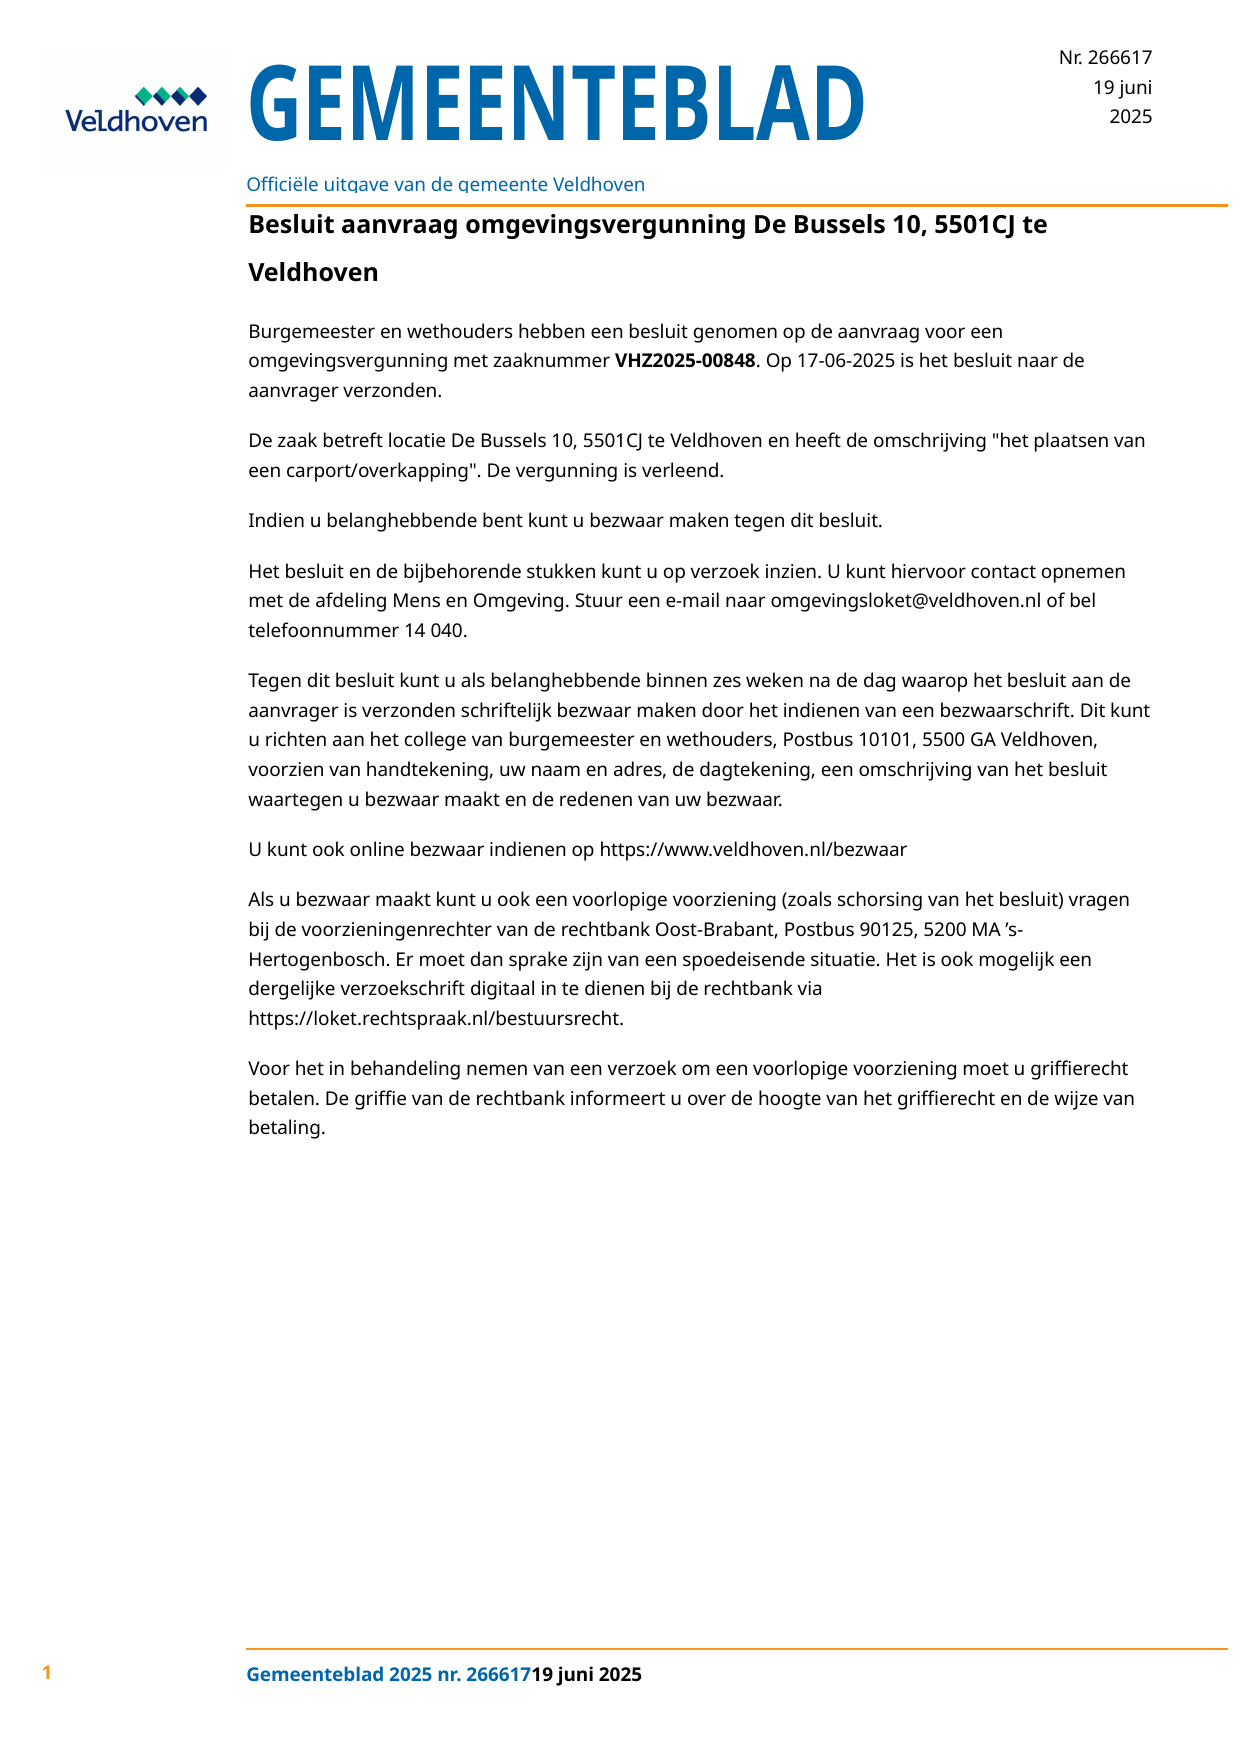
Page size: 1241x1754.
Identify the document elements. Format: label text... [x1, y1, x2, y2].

text Tegen dit besluit kunt u als belanghebbende binnen zes weken na de dag waarop het besluit aan de aanvrager is verzonden schriftelijk bezwaar maken door het indienen van een bezwaarschrift. Dit kunt u richten aan het college van burgemeester en wethouders, Postbus 10101, 5500 GA Veldhoven, voorzien van handtekening, uw naam en adres, de dagtekening, een omschrijving van het besluit waartegen u bezwaar maakt en de redenen van uw bezwaar. [248, 667, 1152, 812]
text Als u bezwaar maakt kunt u ook een voorlopige voorziening (zoals schorsing van het besluit) vragen bij de voorzieningenrechter van de rechtbank Oost-Brabant, Postbus 90125, 5200 MA ’s-Hertogenbosch. Er moet dan sprake zijn van een spoedeisende situatie. Het is ook mogelijk een dergelijke verzoekschrift digitaal in te dienen bij de rechtbank via https://loket.rechtspraak.nl/bestuursrecht. [248, 887, 1152, 1031]
text Besluit aanvraag omgevingsvergunning De Bussels 10, 5501CJ te Veldhoven [248, 207, 1152, 288]
picture [41, 47, 231, 172]
text Voor het in behandeling nemen van een verzoek om een voorlopige voorziening moet u griffierecht betalen. De griffie van de rechtbank informeert u over de hoogte van het griffierecht en de wijze van betaling. [248, 1055, 1152, 1140]
text U kunt ook online bezwaar indienen op https://www.veldhoven.nl/bezwaar [248, 836, 1152, 862]
text Indien u belanghebbende bent kunt u bezwaar maken tegen dit besluit. [248, 507, 1152, 533]
text De zaak betreft locatie De Bussels 10, 5501CJ te Veldhoven en heeft de omschrijving "het plaatsen van een carport/overkapping". De vergunning is verleend. [248, 427, 1152, 483]
text Het besluit en de bijbehorende stukken kunt u op verzoek inzien. U kunt hiervoor contact opnemen met de afdeling Mens en Omgeving. Stuur een e-mail naar omgevingsloket@veldhoven.nl of bel telefoonnummer 14 040. [248, 558, 1152, 643]
text Burgemeester en wethouders hebben een besluit genomen op de aanvraag voor een omgevingsvergunning met zaaknummer VHZ2025-00848. Op 17-06-2025 is het besluit naar de aanvrager verzonden. [248, 318, 1152, 403]
